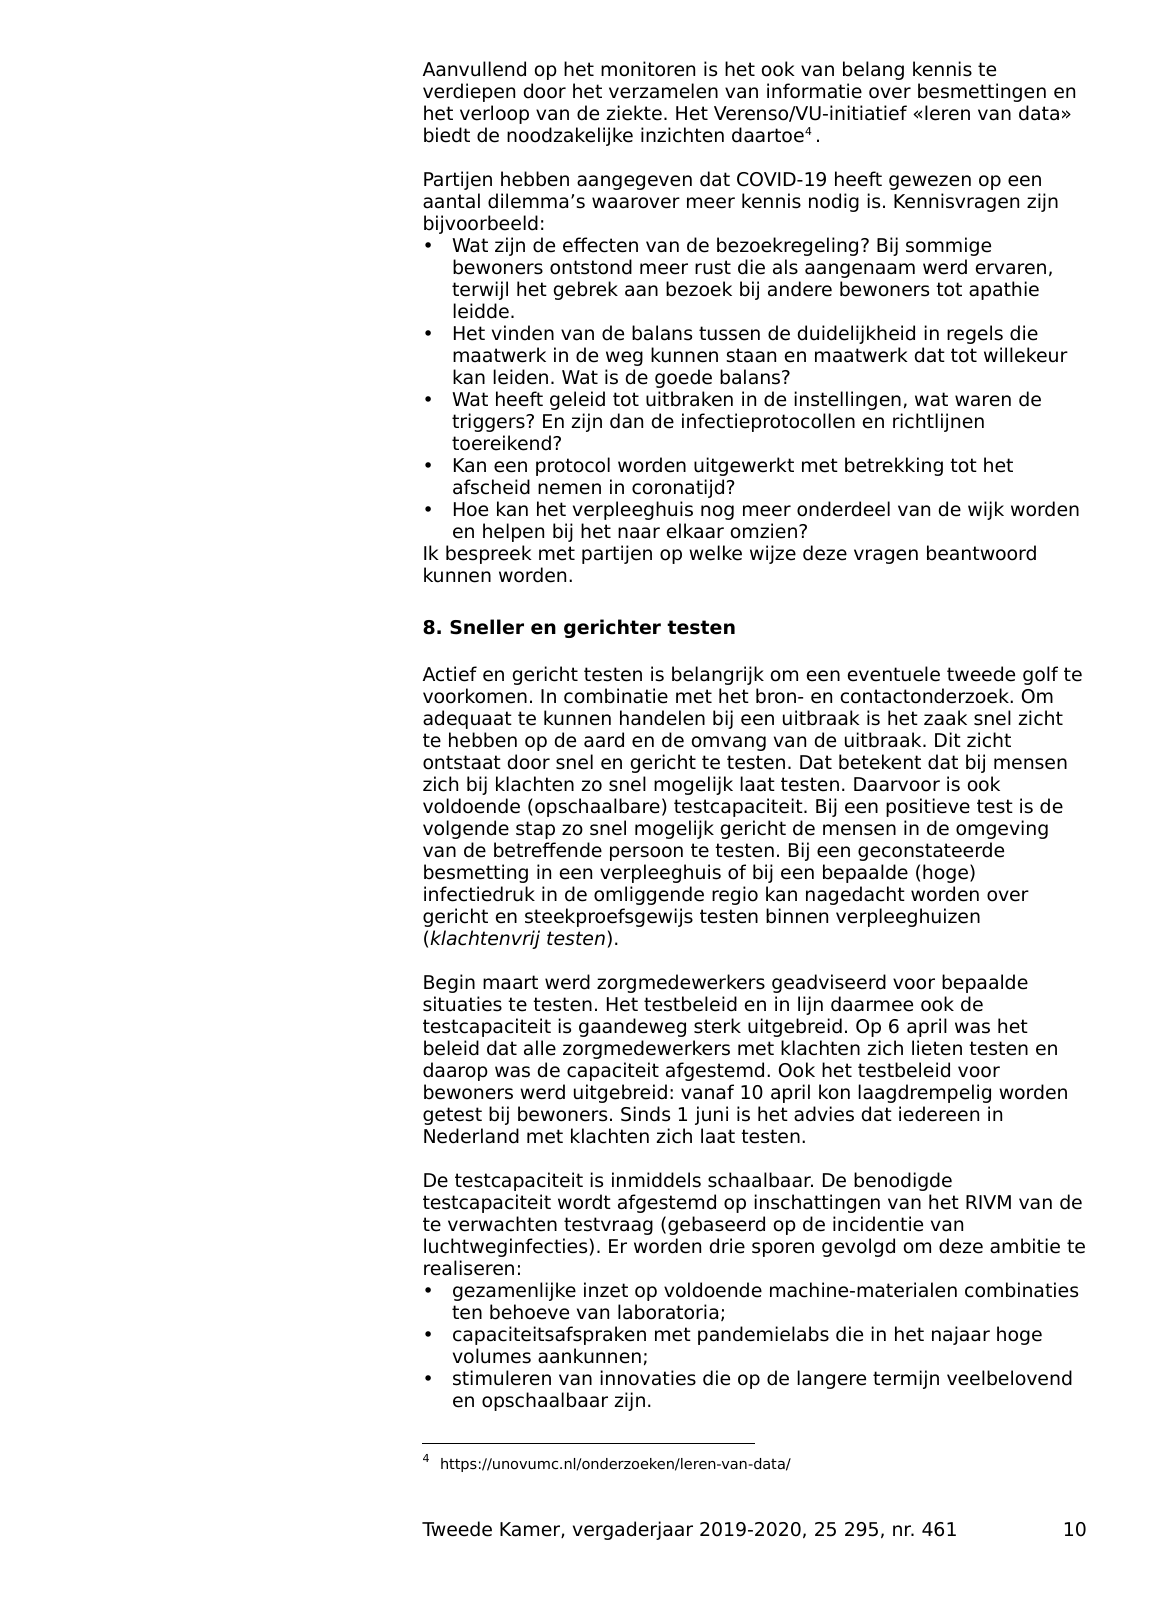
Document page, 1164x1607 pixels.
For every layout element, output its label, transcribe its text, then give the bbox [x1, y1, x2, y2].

text De testcapaciteit is inmiddels schaalbaar. De benodigde testcapaciteit wordt afgestemd op inschattingen van het RIVM van de te verwachten testvraag (gebaseerd op de incidentie van luchtweginfecties). Er worden drie sporen gevolgd om deze ambitie te realiseren: [422, 1170, 1087, 1279]
text • Wat heeft geleid tot uitbraken in de instellingen, wat waren de triggers? En zijn dan de infectieprotocollen en richtlijnen toereikend? [422, 389, 1087, 455]
text • Kan een protocol worden uitgewerkt met betrekking tot het afscheid nemen in coronatijd? [422, 455, 1087, 499]
text Aanvullend op het monitoren is het ook van belang kennis te verdiepen door het verzamelen van informatie over besmettingen en het verloop van de ziekte. Het Verenso/VU-initiatief «leren van data» biedt de noodzakelijke inzichten daartoe. [422, 59, 1087, 147]
text • Het vinden van de balans tussen de duidelijkheid in regels die maatwerk in de weg kunnen staan en maatwerk dat tot willekeur kan leiden. Wat is de goede balans? [422, 323, 1087, 389]
text • stimuleren van innovaties die op de langere termijn veelbelovend en opschaalbaar zijn. [422, 1367, 1087, 1411]
text • Wat zijn de effecten van de bezoekregeling? Bij sommige bewoners ontstond meer rust die als aangenaam werd ervaren, terwijl het gebrek aan bezoek bij andere bewoners tot apathie leidde. [422, 235, 1087, 323]
text Begin maart werd zorgmedewerkers geadviseerd voor bepaalde situaties te testen. Het testbeleid en in lijn daarmee ook de testcapaciteit is gaandeweg sterk uitgebreid. Op 6 april was het beleid dat alle zorgmedewerkers met klachten zich lieten testen en daarop was de capaciteit afgestemd. Ook het testbeleid voor bewoners werd uitgebreid: vanaf 10 april kon laagdrempelig worden getest bij bewoners. Sinds 1 juni is het advies dat iedereen in Nederland met klachten zich laat testen. [422, 972, 1087, 1147]
subtitle 8. Sneller en gerichter testen [422, 617, 1087, 639]
text https://unovumc.nl/onderzoeken/leren-van-data/ [422, 1452, 1087, 1474]
text Actief en gericht testen is belangrijk om een eventuele tweede golf te voorkomen. In combinatie met het bron- en contactonderzoek. Om adequaat te kunnen handelen bij een uitbraak is het zaak snel zicht te hebben op de aard en de omvang van de uitbraak. Dit zicht ontstaat door snel en gericht te testen. Dat betekent dat bij mensen zich bij klachten zo snel mogelijk laat testen. Daarvoor is ook voldoende (opschaalbare) testcapaciteit. Bij een positieve test is de volgende stap zo snel mogelijk gericht de mensen in de omgeving van de betreffende persoon te testen. Bij een geconstateerde besmetting in een verpleeghuis of bij een bepaalde (hoge) infectiedruk in de omliggende regio kan nagedacht worden over gericht en steekproefsgewijs testen binnen verpleeghuizen (klachtenvrij testen). [422, 664, 1087, 949]
text • gezamenlijke inzet op voldoende machine-materialen combinaties ten behoeve van laboratoria; [422, 1279, 1087, 1323]
text • capaciteitsafspraken met pandemielabs die in het najaar hoge volumes aankunnen; [422, 1323, 1087, 1367]
text Ik bespreek met partijen op welke wijze deze vragen beantwoord kunnen worden. [422, 543, 1087, 587]
text • Hoe kan het verpleeghuis nog meer onderdeel van de wijk worden en helpen bij het naar elkaar omzien? [422, 499, 1087, 543]
text Partijen hebben aangegeven dat COVID-19 heeft gewezen op een aantal dilemma’s waarover meer kennis nodig is. Kennisvragen zijn bijvoorbeeld: [422, 169, 1087, 235]
